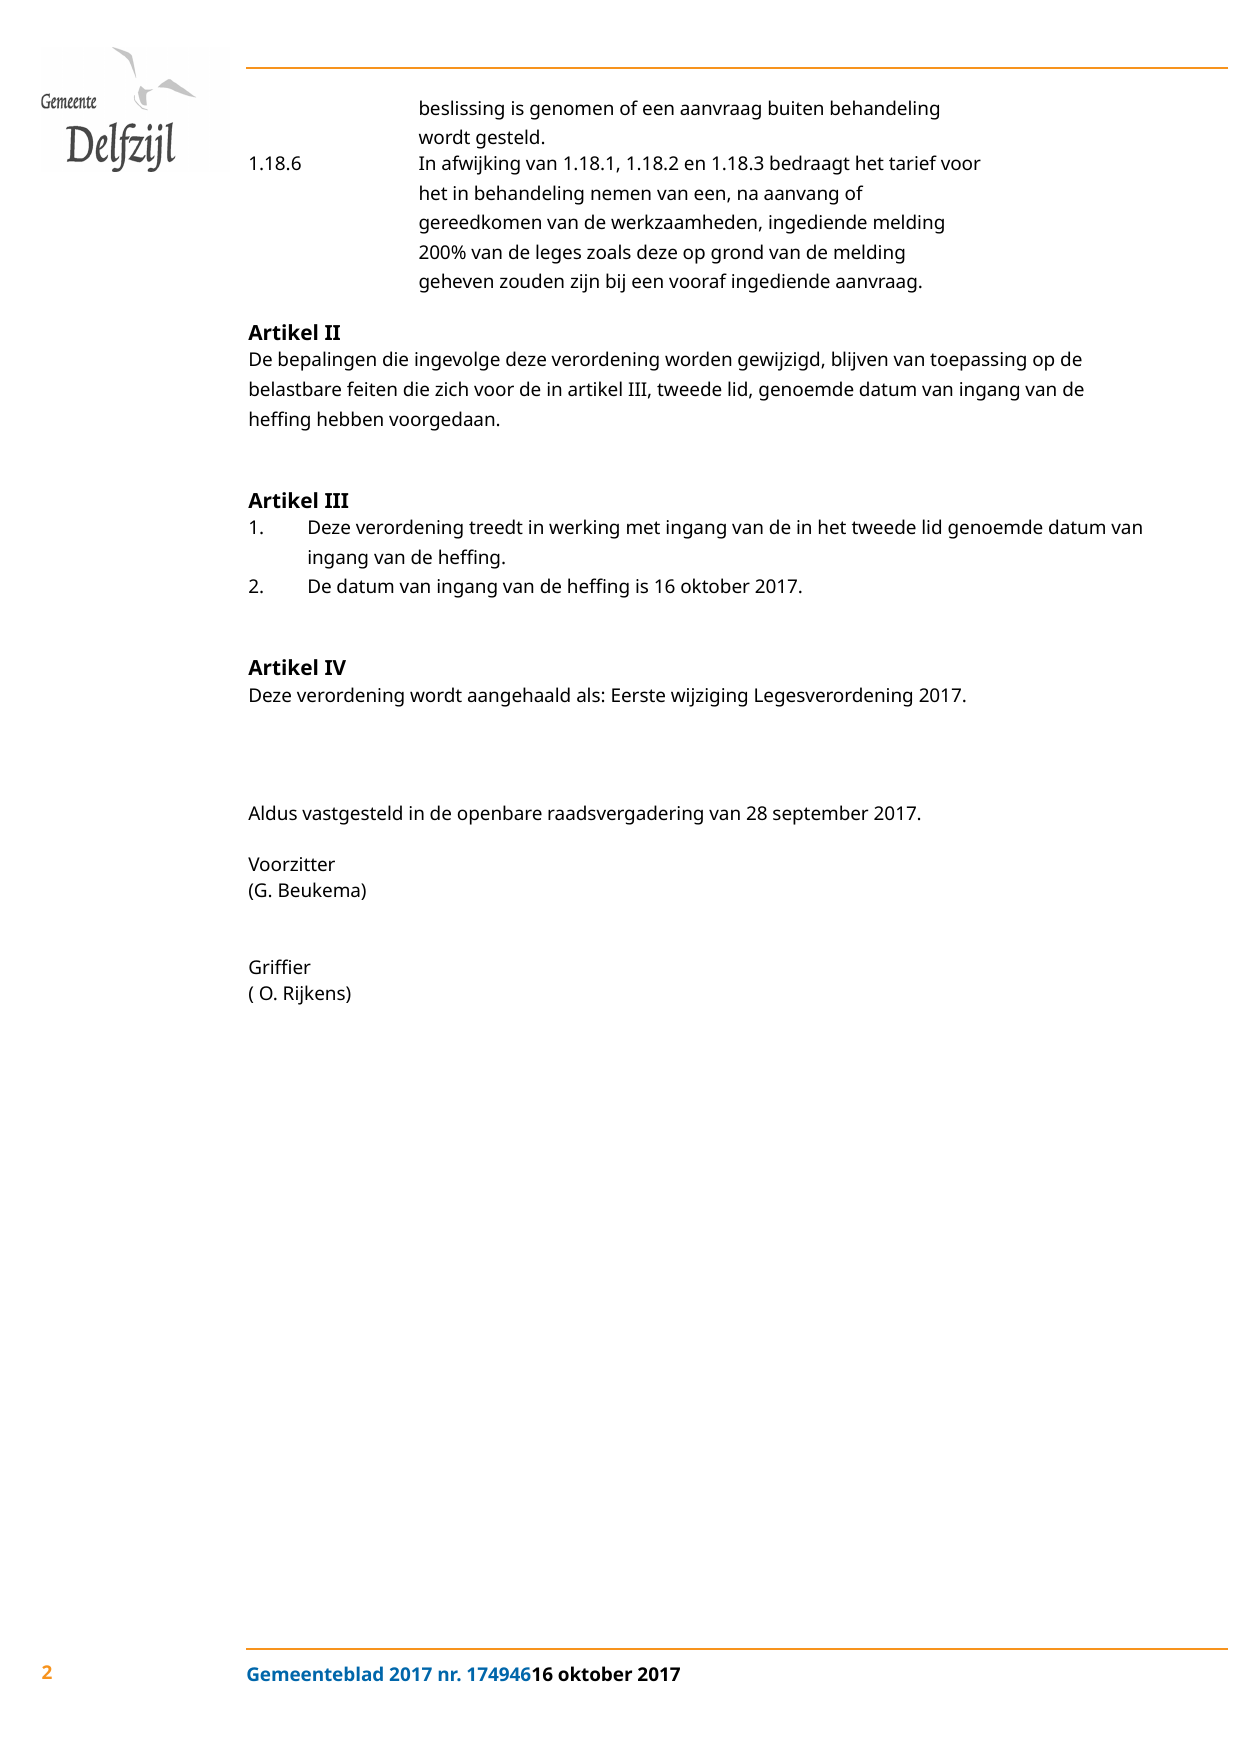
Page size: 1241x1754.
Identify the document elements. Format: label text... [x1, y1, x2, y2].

table_cell 1.18.6 [248, 150, 418, 294]
text Voorzitter [248, 852, 1152, 877]
text Artikel II [248, 318, 1152, 347]
list Deze verordening treedt in werking met ingang van de in het tweede lid genoemde datum van ingang van de heffing. [248, 514, 1152, 569]
text Deze verordening wordt aangehaald als: Eerste wijziging Legesverordening 2017. [248, 682, 1152, 708]
table_cell In afwijking van 1.18.1, 1.18.2 en 1.18.3 bedraagt het tarief voor het in behandeling nemen van een, na aanvang of gereedkomen van de werkzaamheden, ingediende melding 200% van de leges zoals deze op grond van de melding geheven zouden zijn bij een vooraf ingediende aanvraag. [418, 150, 981, 294]
table_cell beslissing is genomen of een aanvraag buiten behandeling wordt gesteld. [418, 95, 981, 150]
text ( O. Rijkens) [248, 980, 1152, 1006]
text (G. Beukema) [248, 877, 1152, 903]
list De datum van ingang van de heffing is 16 oktober 2017. [248, 573, 1152, 599]
picture [41, 47, 231, 172]
table_cell [981, 150, 1152, 294]
text Artikel III [248, 486, 1152, 514]
text Aldus vastgesteld in de openbare raadsvergadering van 28 september 2017. [248, 800, 1152, 826]
table_cell [981, 95, 1152, 150]
table_cell [248, 95, 418, 150]
text De bepalingen die ingevolge deze verordening worden gewijzigd, blijven van toepassing op de belastbare feiten die zich voor de in artikel III, tweede lid, genoemde datum van ingang van de heffing hebben voorgedaan. [248, 347, 1152, 432]
text Artikel IV [248, 653, 1152, 682]
text Griffier [248, 954, 1152, 980]
